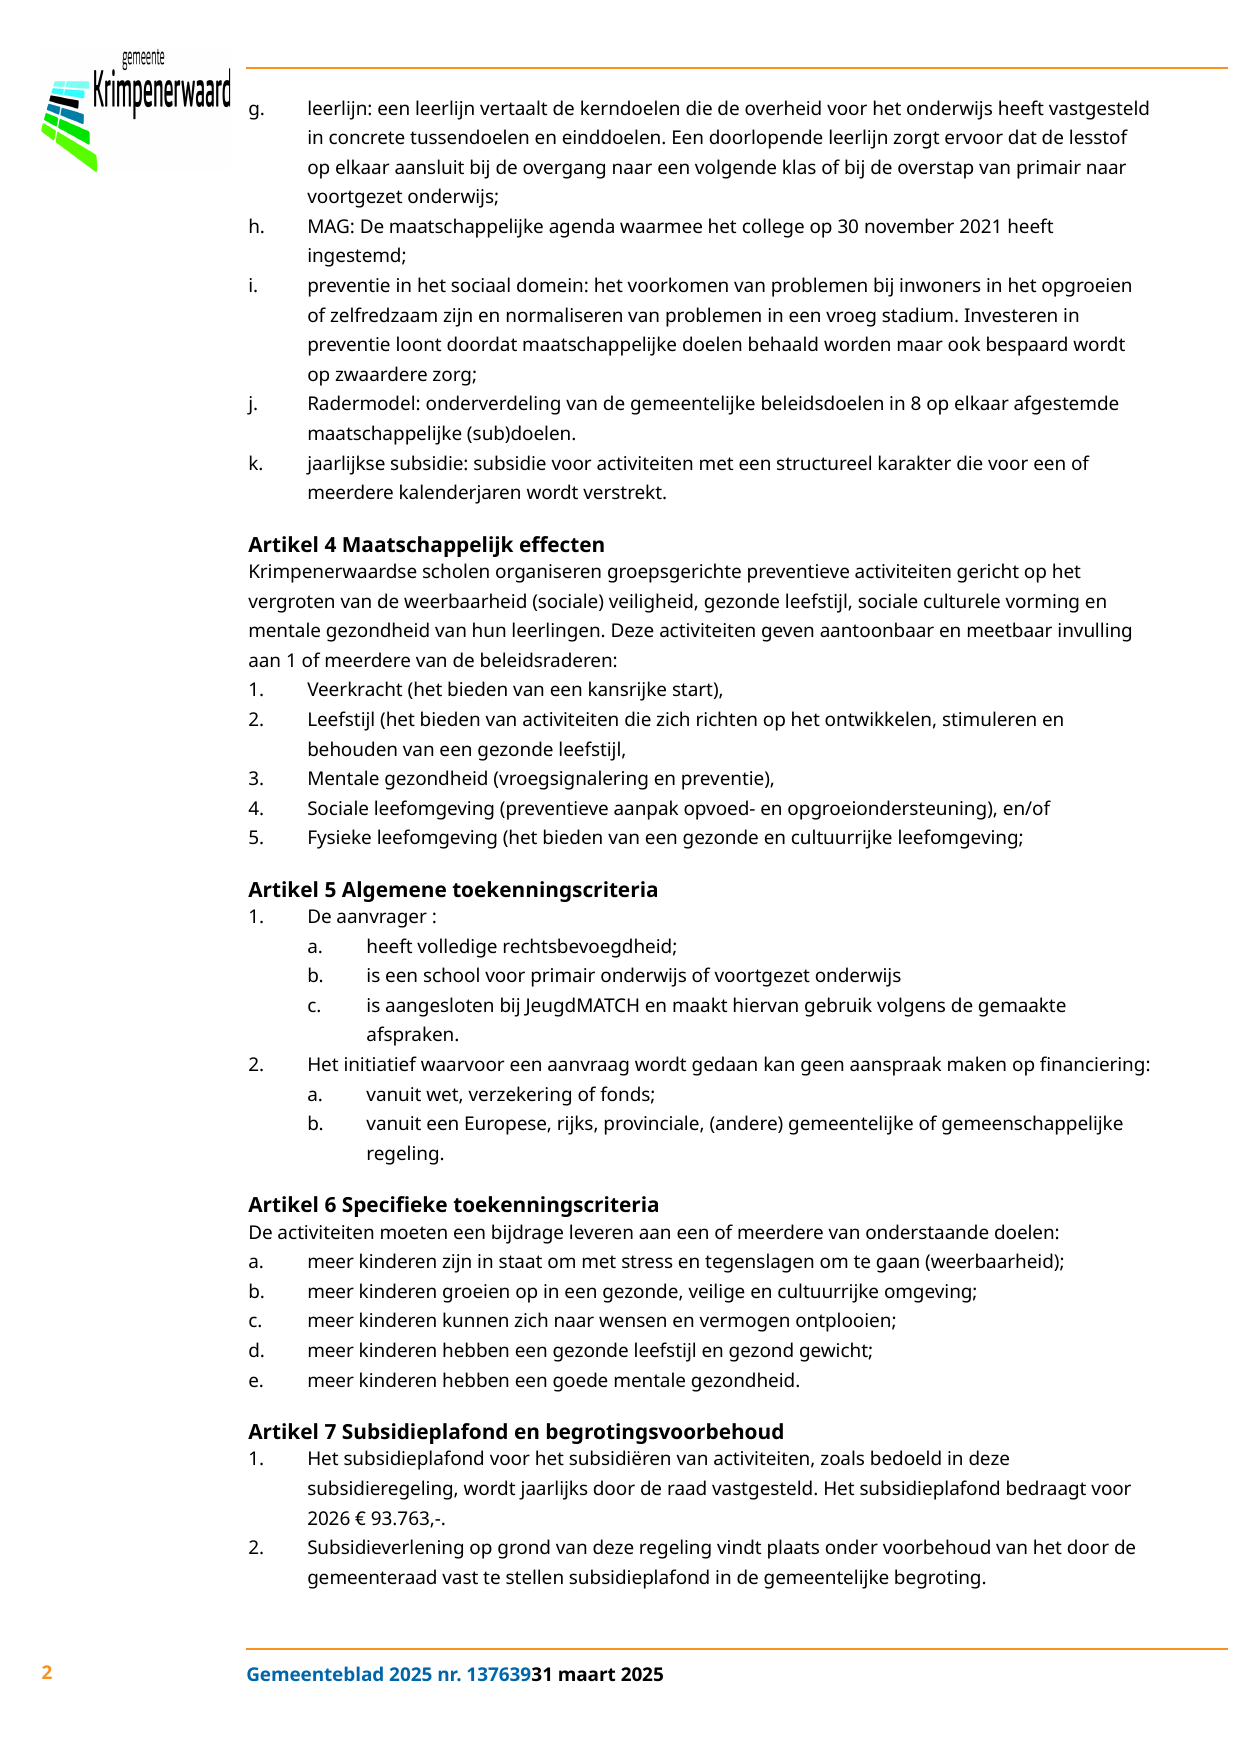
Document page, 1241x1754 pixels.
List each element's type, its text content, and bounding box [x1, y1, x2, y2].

text Artikel 5 Algemene toekenningscriteria [248, 875, 1152, 903]
list Het subsidieplafond voor het subsidiëren van activiteiten, zoals bedoeld in deze subsidieregeling, wordt jaarlijks door de raad vastgesteld. Het subsidieplafond bedraagt voor 2026 € 93.763,-. [248, 1446, 1152, 1531]
list Leefstijl (het bieden van activiteiten die zich richten op het ontwikkelen, stimuleren en behouden van een gezonde leefstijl, [248, 706, 1152, 761]
list vanuit een Europese, rijks, provinciale, (andere) gemeentelijke of gemeenschappelijke regeling. [307, 1110, 1152, 1166]
text Artikel 4 Maatschappelijk effecten [248, 530, 1152, 558]
list meer kinderen groeien op in een gezonde, veilige en cultuurrijke omgeving; [248, 1278, 1152, 1304]
list De aanvrager : [248, 903, 1152, 929]
text Artikel 6 Specifieke toekenningscriteria [248, 1190, 1152, 1219]
list Radermodel: onderverdeling van de gemeentelijke beleidsdoelen in 8 op elkaar afgestemde maatschappelijke (sub)doelen. [248, 391, 1152, 446]
list leerlijn: een leerlijn vertaalt de kerndoelen die de overheid voor het onderwijs heeft vastgesteld in concrete tussendoelen en einddoelen. Een doorlopende leerlijn zorgt ervoor dat de lesstof op elkaar aansluit bij de overgang naar een volgende klas of bij de overstap van primair naar voortgezet onderwijs; [248, 95, 1152, 209]
list meer kinderen zijn in staat om met stress en tegenslagen om te gaan (weerbaarheid); [248, 1248, 1152, 1274]
list vanuit wet, verzekering of fonds; [307, 1081, 1152, 1107]
text Krimpenerwaardse scholen organiseren groepsgerichte preventieve activiteiten gericht op het vergroten van de weerbaarheid (sociale) veiligheid, gezonde leefstijl, sociale culturele vorming en mentale gezondheid van hun leerlingen. Deze activiteiten geven aantoonbaar en meetbaar invulling aan 1 of meerdere van de beleidsraderen: [248, 558, 1152, 673]
text Artikel 7 Subsidieplafond en begrotingsvoorbehoud [248, 1417, 1152, 1446]
list Fysieke leefomgeving (het bieden van een gezonde en cultuurrijke leefomgeving; [248, 824, 1152, 850]
list heeft volledige rechtsbevoegdheid; [307, 933, 1152, 959]
list meer kinderen kunnen zich naar wensen en vermogen ontplooien; [248, 1308, 1152, 1333]
list MAG: De maatschappelijke agenda waarmee het college op 30 november 2021 heeft ingestemd; [248, 213, 1152, 268]
list jaarlijkse subsidie: subsidie voor activiteiten met een structureel karakter die voor een of meerdere kalenderjaren wordt verstrekt. [248, 450, 1152, 505]
picture [41, 47, 231, 172]
list is een school voor primair onderwijs of voortgezet onderwijs [307, 962, 1152, 988]
list meer kinderen hebben een gezonde leefstijl en gezond gewicht; [248, 1337, 1152, 1363]
list is aangesloten bij JeugdMATCH en maakt hiervan gebruik volgens de gemaakte afspraken. [307, 992, 1152, 1047]
list Het initiatief waarvoor een aanvraag wordt gedaan kan geen aanspraak maken op financiering: [248, 1051, 1152, 1077]
list meer kinderen hebben een goede mentale gezondheid. [248, 1367, 1152, 1392]
text De activiteiten moeten een bijdrage leveren aan een of meerdere van onderstaande doelen: [248, 1219, 1152, 1244]
list Sociale leefomgeving (preventieve aanpak opvoed- en opgroeiondersteuning), en/of [248, 795, 1152, 821]
list Mentale gezondheid (vroegsignalering en preventie), [248, 765, 1152, 791]
list preventie in het sociaal domein: het voorkomen van problemen bij inwoners in het opgroeien of zelfredzaam zijn en normaliseren van problemen in een vroeg stadium. Investeren in preventie loont doordat maatschappelijke doelen behaald worden maar ook bespaard wordt op zwaardere zorg; [248, 272, 1152, 387]
list Veerkracht (het bieden van een kansrijke start), [248, 677, 1152, 702]
list Subsidieverlening op grond van deze regeling vindt plaats onder voorbehoud van het door de gemeenteraad vast te stellen subsidieplafond in de gemeentelijke begroting. [248, 1534, 1152, 1590]
